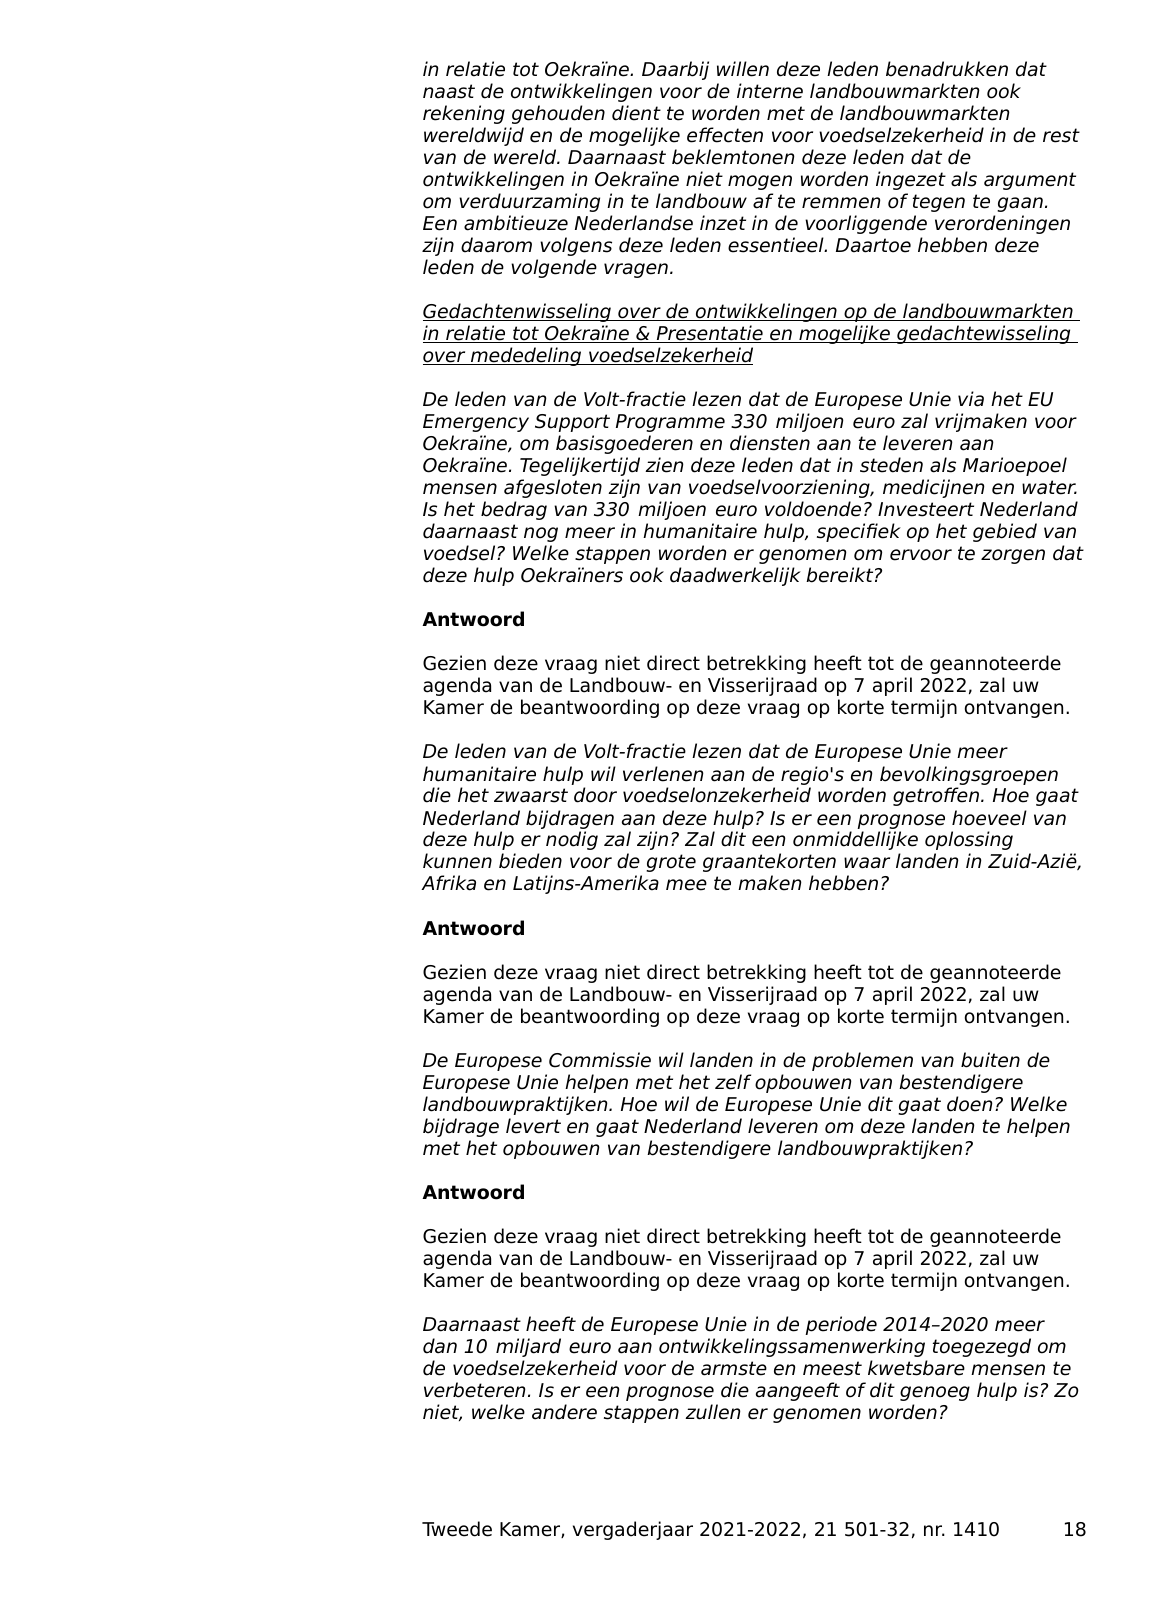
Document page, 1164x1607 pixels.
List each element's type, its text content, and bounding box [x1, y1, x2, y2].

subtitle Gedachtenwisseling over de ontwikkelingen op de landbouwmarkten in relatie tot Oekraïne & Presentatie en mogelijke gedachtewisseling over mededeling voedselzekerheid [422, 301, 1087, 367]
subtitle Antwoord [422, 917, 1087, 939]
text De Europese Commissie wil landen in de problemen van buiten de Europese Unie helpen met het zelf opbouwen van bestendigere landbouwpraktijken. Hoe wil de Europese Unie dit gaat doen? Welke bijdrage levert en gaat Nederland leveren om deze landen te helpen met het opbouwen van bestendigere landbouwpraktijken? [422, 1050, 1087, 1160]
text in relatie tot Oekraïne. Daarbij willen deze leden benadrukken dat naast de ontwikkelingen voor de interne landbouwmarkten ook rekening gehouden dient te worden met de landbouwmarkten wereldwijd en de mogelijke effecten voor voedselzekerheid in de rest van de wereld. Daarnaast beklemtonen deze leden dat de ontwikkelingen in Oekraïne niet mogen worden ingezet als argument om verduurzaming in te landbouw af te remmen of tegen te gaan. Een ambitieuze Nederlandse inzet in de voorliggende verordeningen zijn daarom volgens deze leden essentieel. Daartoe hebben deze leden de volgende vragen. [422, 59, 1087, 279]
text Gezien deze vraag niet direct betrekking heeft tot de geannoteerde agenda van de Landbouw- en Visserijraad op 7 april 2022, zal uw Kamer de beantwoording op deze vraag op korte termijn ontvangen. [422, 1226, 1087, 1292]
text Gezien deze vraag niet direct betrekking heeft tot de geannoteerde agenda van de Landbouw- en Visserijraad op 7 april 2022, zal uw Kamer de beantwoording op deze vraag op korte termijn ontvangen. [422, 653, 1087, 719]
subtitle Antwoord [422, 609, 1087, 631]
text De leden van de Volt-fractie lezen dat de Europese Unie meer humanitaire hulp wil verlenen aan de regio's en bevolkingsgroepen die het zwaarst door voedselonzekerheid worden getroffen. Hoe gaat Nederland bijdragen aan deze hulp? Is er een prognose hoeveel van deze hulp er nodig zal zijn? Zal dit een onmiddellijke oplossing kunnen bieden voor de grote graantekorten waar landen in Zuid-Azië, Afrika en Latijns-Amerika mee te maken hebben? [422, 741, 1087, 895]
text De leden van de Volt-fractie lezen dat de Europese Unie via het EU Emergency Support Programme 330 miljoen euro zal vrijmaken voor Oekraïne, om basisgoederen en diensten aan te leveren aan Oekraïne. Tegelijkertijd zien deze leden dat in steden als Marioepoel mensen afgesloten zijn van voedselvoorziening, medicijnen en water. Is het bedrag van 330 miljoen euro voldoende? Investeert Nederland daarnaast nog meer in humanitaire hulp, specifiek op het gebied van voedsel? Welke stappen worden er genomen om ervoor te zorgen dat deze hulp Oekraïners ook daadwerkelijk bereikt? [422, 389, 1087, 587]
subtitle Antwoord [422, 1182, 1087, 1204]
text Daarnaast heeft de Europese Unie in de periode 2014–2020 meer dan 10 miljard euro aan ontwikkelingssamenwerking toegezegd om de voedselzekerheid voor de armste en meest kwetsbare mensen te verbeteren. Is er een prognose die aangeeft of dit genoeg hulp is? Zo niet, welke andere stappen zullen er genomen worden? [422, 1314, 1087, 1424]
text Gezien deze vraag niet direct betrekking heeft tot de geannoteerde agenda van de Landbouw- en Visserijraad op 7 april 2022, zal uw Kamer de beantwoording op deze vraag op korte termijn ontvangen. [422, 962, 1087, 1028]
